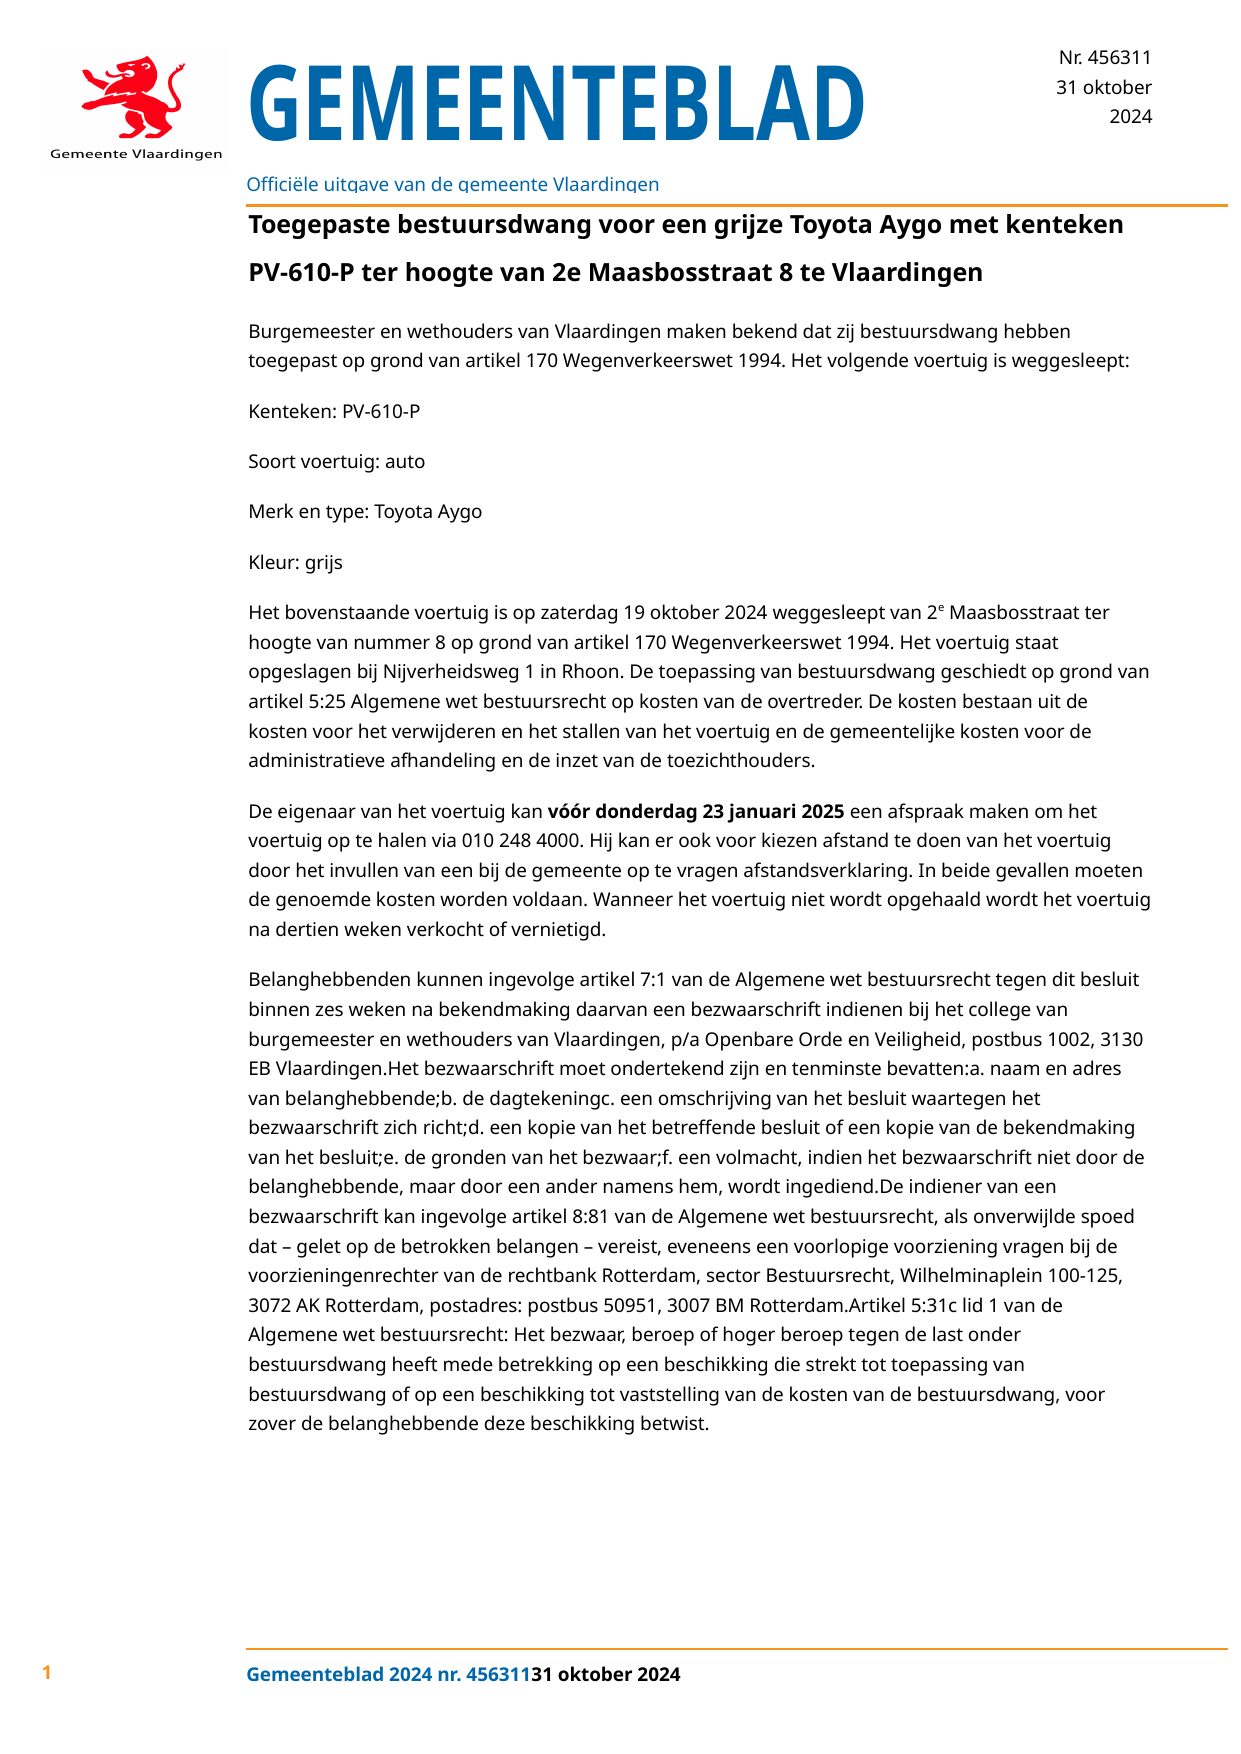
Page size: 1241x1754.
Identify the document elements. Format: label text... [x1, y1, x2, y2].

text Merk en type: Toyota Aygo [248, 499, 1152, 524]
text De eigenaar van het voertuig kan vóór donderdag 23 januari 2025 een afspraak maken om het voertuig op te halen via 010 248 4000. Hij kan er ook voor kiezen afstand te doen van het voertuig door het invullen van een bij de gemeente op te vragen afstandsverklaring. In beide gevallen moeten de genoemde kosten worden voldaan. Wanneer het voertuig niet wordt opgehaald wordt het voertuig na dertien weken verkocht of vernietigd. [248, 798, 1152, 942]
text Het bovenstaande voertuig is op zaterdag 19 oktober 2024 weggesleept van 2e Maasbosstraat ter hoogte van nummer 8 op grond van artikel 170 Wegenverkeerswet 1994. Het voertuig staat opgeslagen bij Nijverheidsweg 1 in Rhoon. De toepassing van bestuursdwang geschiedt op grond van artikel 5:25 Algemene wet bestuursrecht op kosten van de overtreder. De kosten bestaan uit de kosten voor het verwijderen en het stallen van het voertuig en de gemeentelijke kosten voor de administratieve afhandeling en de inzet van de toezichthouders. [248, 599, 1152, 773]
picture [41, 47, 231, 172]
text Burgemeester en wethouders van Vlaardingen maken bekend dat zij bestuursdwang hebben toegepast op grond van artikel 170 Wegenverkeerswet 1994. Het volgende voertuig is weggesleept: [248, 318, 1152, 373]
text Kenteken: PV-610-P [248, 398, 1152, 424]
text Soort voertuig: auto [248, 448, 1152, 474]
text Belanghebbenden kunnen ingevolge artikel 7:1 van de Algemene wet bestuursrecht tegen dit besluit binnen zes weken na bekendmaking daarvan een bezwaarschrift indienen bij het college van burgemeester en wethouders van Vlaardingen, p/a Openbare Orde en Veiligheid, postbus 1002, 3130 EB Vlaardingen.Het bezwaarschrift moet ondertekend zijn en tenminste bevatten:a. naam en adres van belanghebbende;b. de dagtekeningc. een omschrijving van het besluit waartegen het bezwaarschrift zich richt;d. een kopie van het betreffende besluit of een kopie van de bekendmaking van het besluit;e. de gronden van het bezwaar;f. een volmacht, indien het bezwaarschrift niet door de belanghebbende, maar door een ander namens hem, wordt ingediend.De indiener van een bezwaarschrift kan ingevolge artikel 8:81 van de Algemene wet bestuursrecht, als onverwijlde spoed dat – gelet op de betrokken belangen – vereist, eveneens een voorlopige voorziening vragen bij de voorzieningenrechter van de rechtbank Rotterdam, sector Bestuursrecht, Wilhelminaplein 100-125, 3072 AK Rotterdam, postadres: postbus 50951, 3007 BM Rotterdam.Artikel 5:31c lid 1 van de Algemene wet bestuursrecht: Het bezwaar, beroep of hoger beroep tegen de last onder bestuursdwang heeft mede betrekking op een beschikking die strekt tot toepassing van bestuursdwang of op een beschikking tot vaststelling van de kosten van de bestuursdwang, voor zover de belanghebbende deze beschikking betwist. [248, 967, 1152, 1436]
text Kleur: grijs [248, 549, 1152, 575]
text Toegepaste bestuursdwang voor een grijze Toyota Aygo met kenteken PV-610-P ter hoogte van 2e Maasbosstraat 8 te Vlaardingen [248, 207, 1152, 288]
